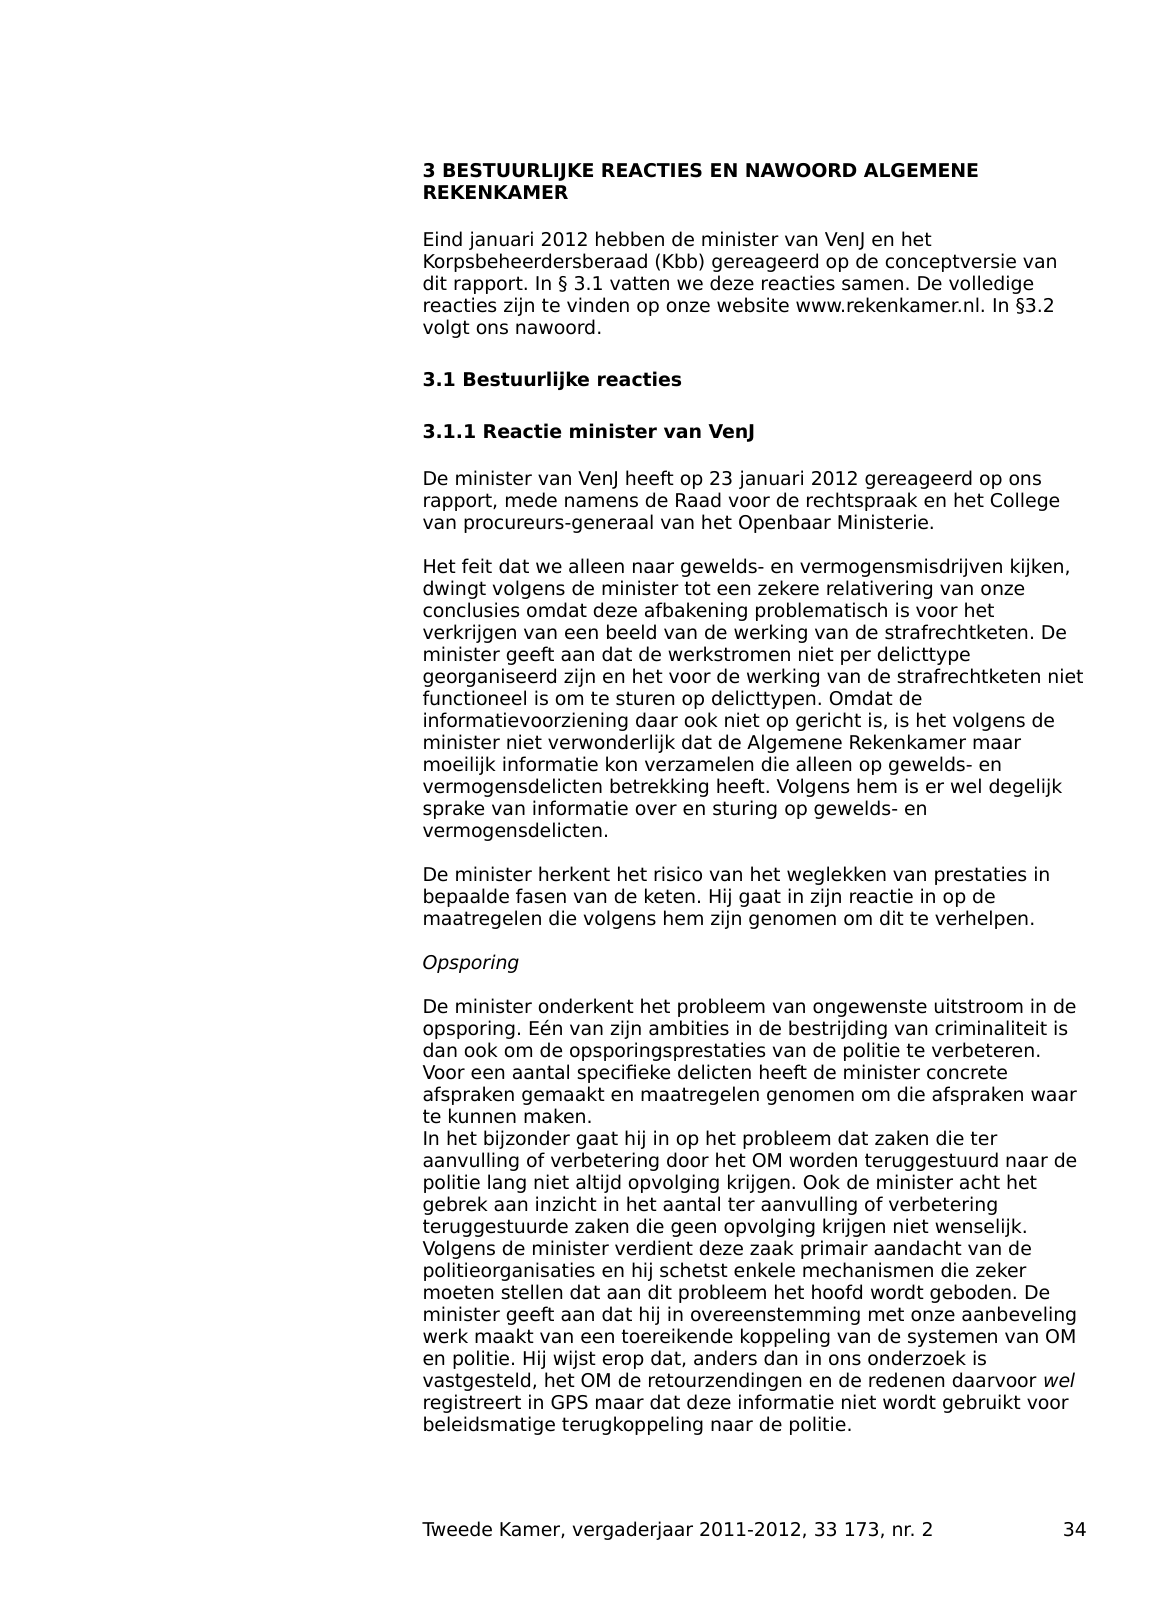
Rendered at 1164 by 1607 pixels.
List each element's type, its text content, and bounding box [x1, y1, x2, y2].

subtitle 3.1 Bestuurlijke reacties [422, 369, 1087, 391]
subtitle 3.1.1 Reactie minister van VenJ [422, 421, 1087, 443]
text Het feit dat we alleen naar gewelds- en vermogensmisdrijven kijken, dwingt volgens de minister tot een zekere relativering van onze conclusies omdat deze afbakening problematisch is voor het verkrijgen van een beeld van de werking van de strafrechtketen. De minister geeft aan dat de werkstromen niet per delicttype georganiseerd zijn en het voor de werking van de strafrechtketen niet functioneel is om te sturen op delicttypen. Omdat de informatievoorziening daar ook niet op gericht is, is het volgens de minister niet verwonderlijk dat de Algemene Rekenkamer maar moeilijk informatie kon verzamelen die alleen op gewelds- en vermogensdelicten betrekking heeft. Volgens hem is er wel degelijk sprake van informatie over en sturing op gewelds- en vermogensdelicten. [422, 556, 1087, 842]
text De minister van VenJ heeft op 23 januari 2012 gereageerd op ons rapport, mede namens de Raad voor de rechtspraak en het College van procureurs-generaal van het Openbaar Ministerie. [422, 468, 1087, 534]
text De minister onderkent het probleem van ongewenste uitstroom in de opsporing. Eén van zijn ambities in de bestrijding van criminaliteit is dan ook om de opsporingsprestaties van de politie te verbeteren. Voor een aantal specifieke delicten heeft de minister concrete afspraken gemaakt en maatregelen genomen om die afspraken waar te kunnen maken. [422, 996, 1087, 1128]
text Eind januari 2012 hebben de minister van VenJ en het Korpsbeheerdersberaad (Kbb) gereageerd op de conceptversie van dit rapport. In § 3.1 vatten we deze reacties samen. De volledige reacties zijn te vinden op onze website www.rekenkamer.nl. In §3.2 volgt ons nawoord. [422, 229, 1087, 339]
subtitle 3 BESTUURLIJKE REACTIES EN NAWOORD ALGEMENE REKENKAMER [422, 160, 1087, 204]
subtitle Opsporing [422, 952, 1087, 974]
text De minister herkent het risico van het weglekken van prestaties in bepaalde fasen van de keten. Hij gaat in zijn reactie in op de maatregelen die volgens hem zijn genomen om dit te verhelpen. [422, 864, 1087, 930]
text In het bijzonder gaat hij in op het probleem dat zaken die ter aanvulling of verbetering door het OM worden teruggestuurd naar de politie lang niet altijd opvolging krijgen. Ook de minister acht het gebrek aan inzicht in het aantal ter aanvulling of verbetering teruggestuurde zaken die geen opvolging krijgen niet wenselijk. Volgens de minister verdient deze zaak primair aandacht van de politieorganisaties en hij schetst enkele mechanismen die zeker moeten stellen dat aan dit probleem het hoofd wordt geboden. De minister geeft aan dat hij in overeenstemming met onze aanbeveling werk maakt van een toereikende koppeling van de systemen van OM en politie. Hij wijst erop dat, anders dan in ons onderzoek is vastgesteld, het OM de retourzendingen en de redenen daarvoor wel registreert in GPS maar dat deze informatie niet wordt gebruikt voor beleidsmatige terugkoppeling naar de politie. [422, 1128, 1087, 1436]
